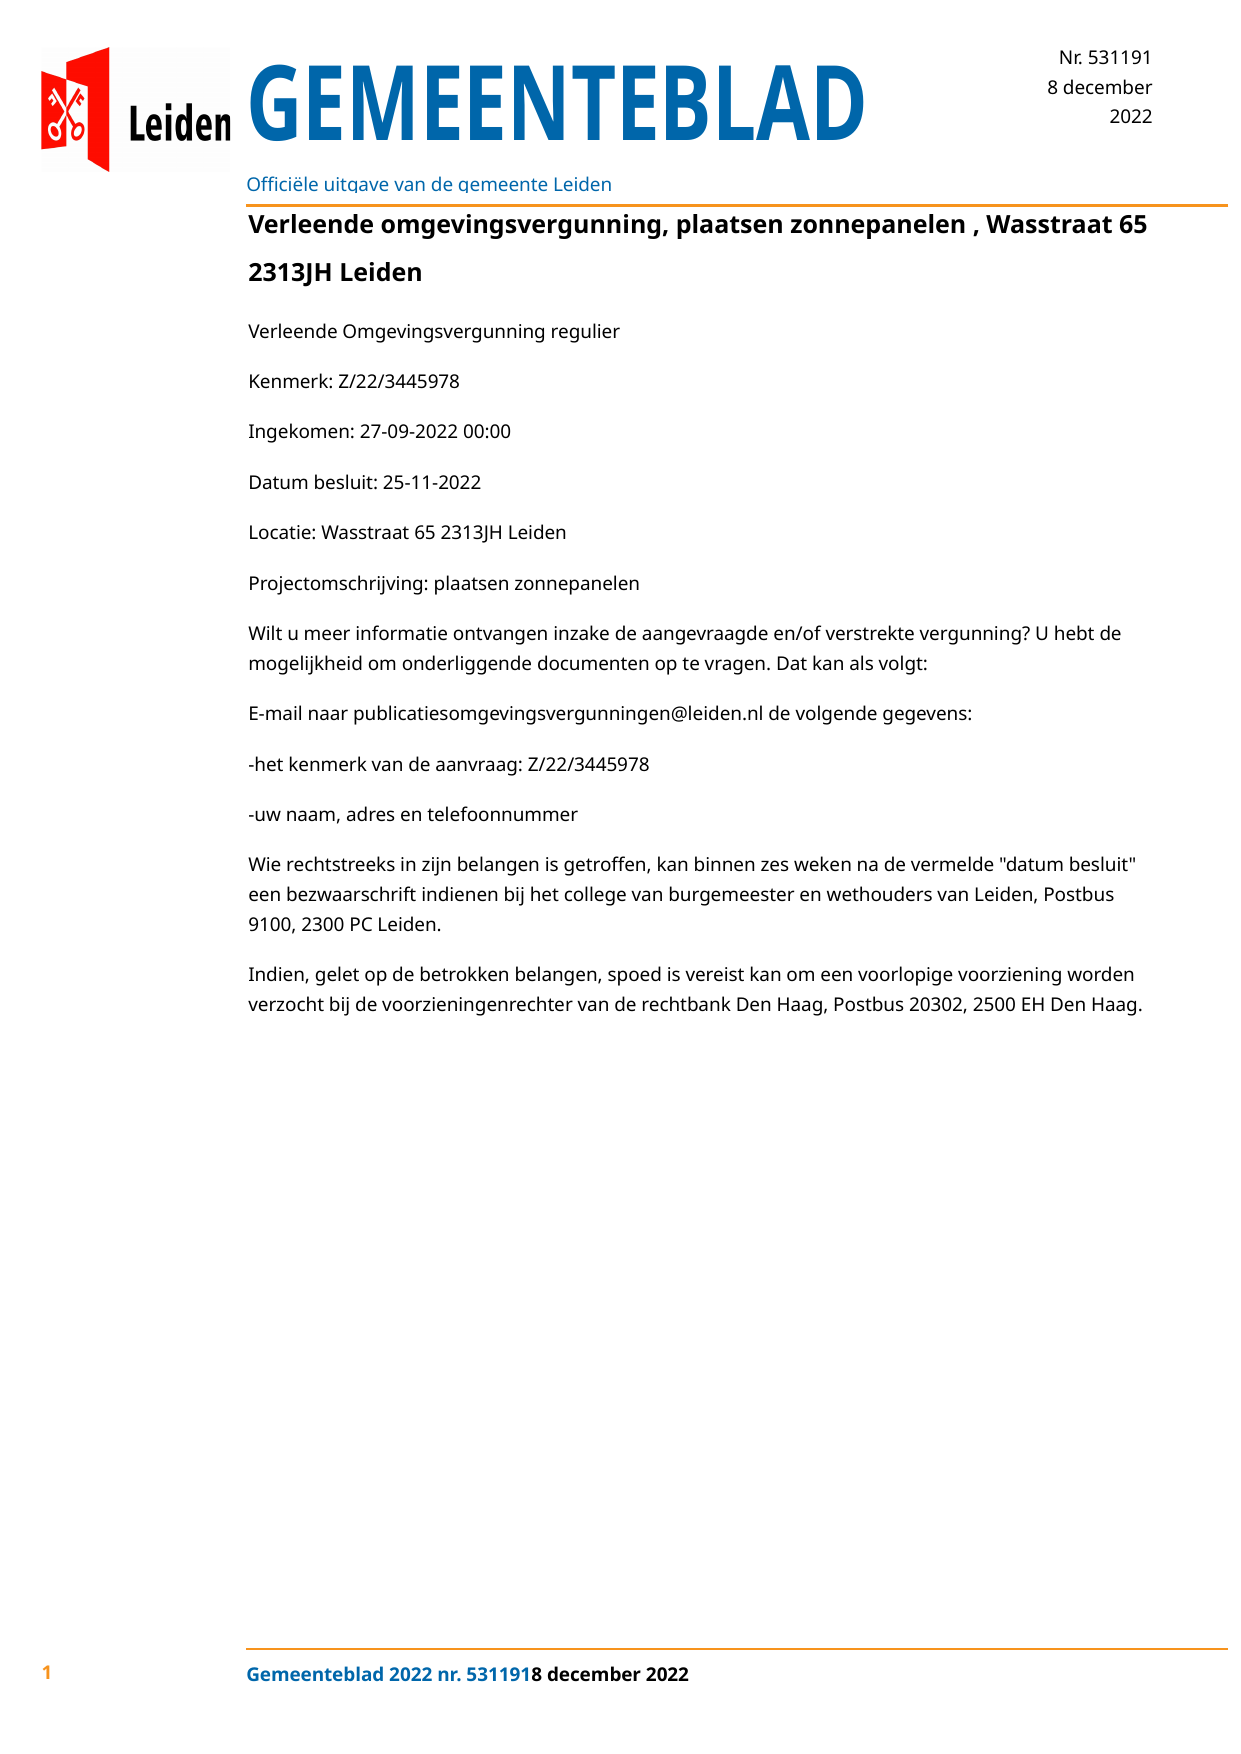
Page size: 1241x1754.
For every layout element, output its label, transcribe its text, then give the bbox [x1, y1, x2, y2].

text Verleende Omgevingsvergunning regulier [248, 318, 1152, 344]
text Verleende omgevingsvergunning, plaatsen zonnepanelen , Wasstraat 65 2313JH Leiden [248, 207, 1152, 288]
text -het kenmerk van de aanvraag: Z/22/3445978 [248, 751, 1152, 777]
text Projectomschrijving: plaatsen zonnepanelen [248, 570, 1152, 596]
text Locatie: Wasstraat 65 2313JH Leiden [248, 519, 1152, 545]
picture [41, 47, 231, 172]
text Datum besluit: 25-11-2022 [248, 469, 1152, 495]
text Indien, gelet op de betrokken belangen, spoed is vereist kan om een voorlopige voorziening worden verzocht bij de voorzieningenrechter van de rechtbank Den Haag, Postbus 20302, 2500 EH Den Haag. [248, 961, 1152, 1017]
text Wilt u meer informatie ontvangen inzake de aangevraagde en/of verstrekte vergunning? U hebt de mogelijkheid om onderliggende documenten op te vragen. Dat kan als volgt: [248, 620, 1152, 676]
text Kenmerk: Z/22/3445978 [248, 368, 1152, 394]
text -uw naam, adres en telefoonnummer [248, 801, 1152, 827]
text Ingekomen: 27-09-2022 00:00 [248, 419, 1152, 444]
text E-mail naar publicatiesomgevingsvergunningen@leiden.nl de volgende gegevens: [248, 700, 1152, 726]
text Wie rechtstreeks in zijn belangen is getroffen, kan binnen zes weken na de vermelde "datum besluit" een bezwaarschrift indienen bij het college van burgemeester en wethouders van Leiden, Postbus 9100, 2300 PC Leiden. [248, 852, 1152, 937]
